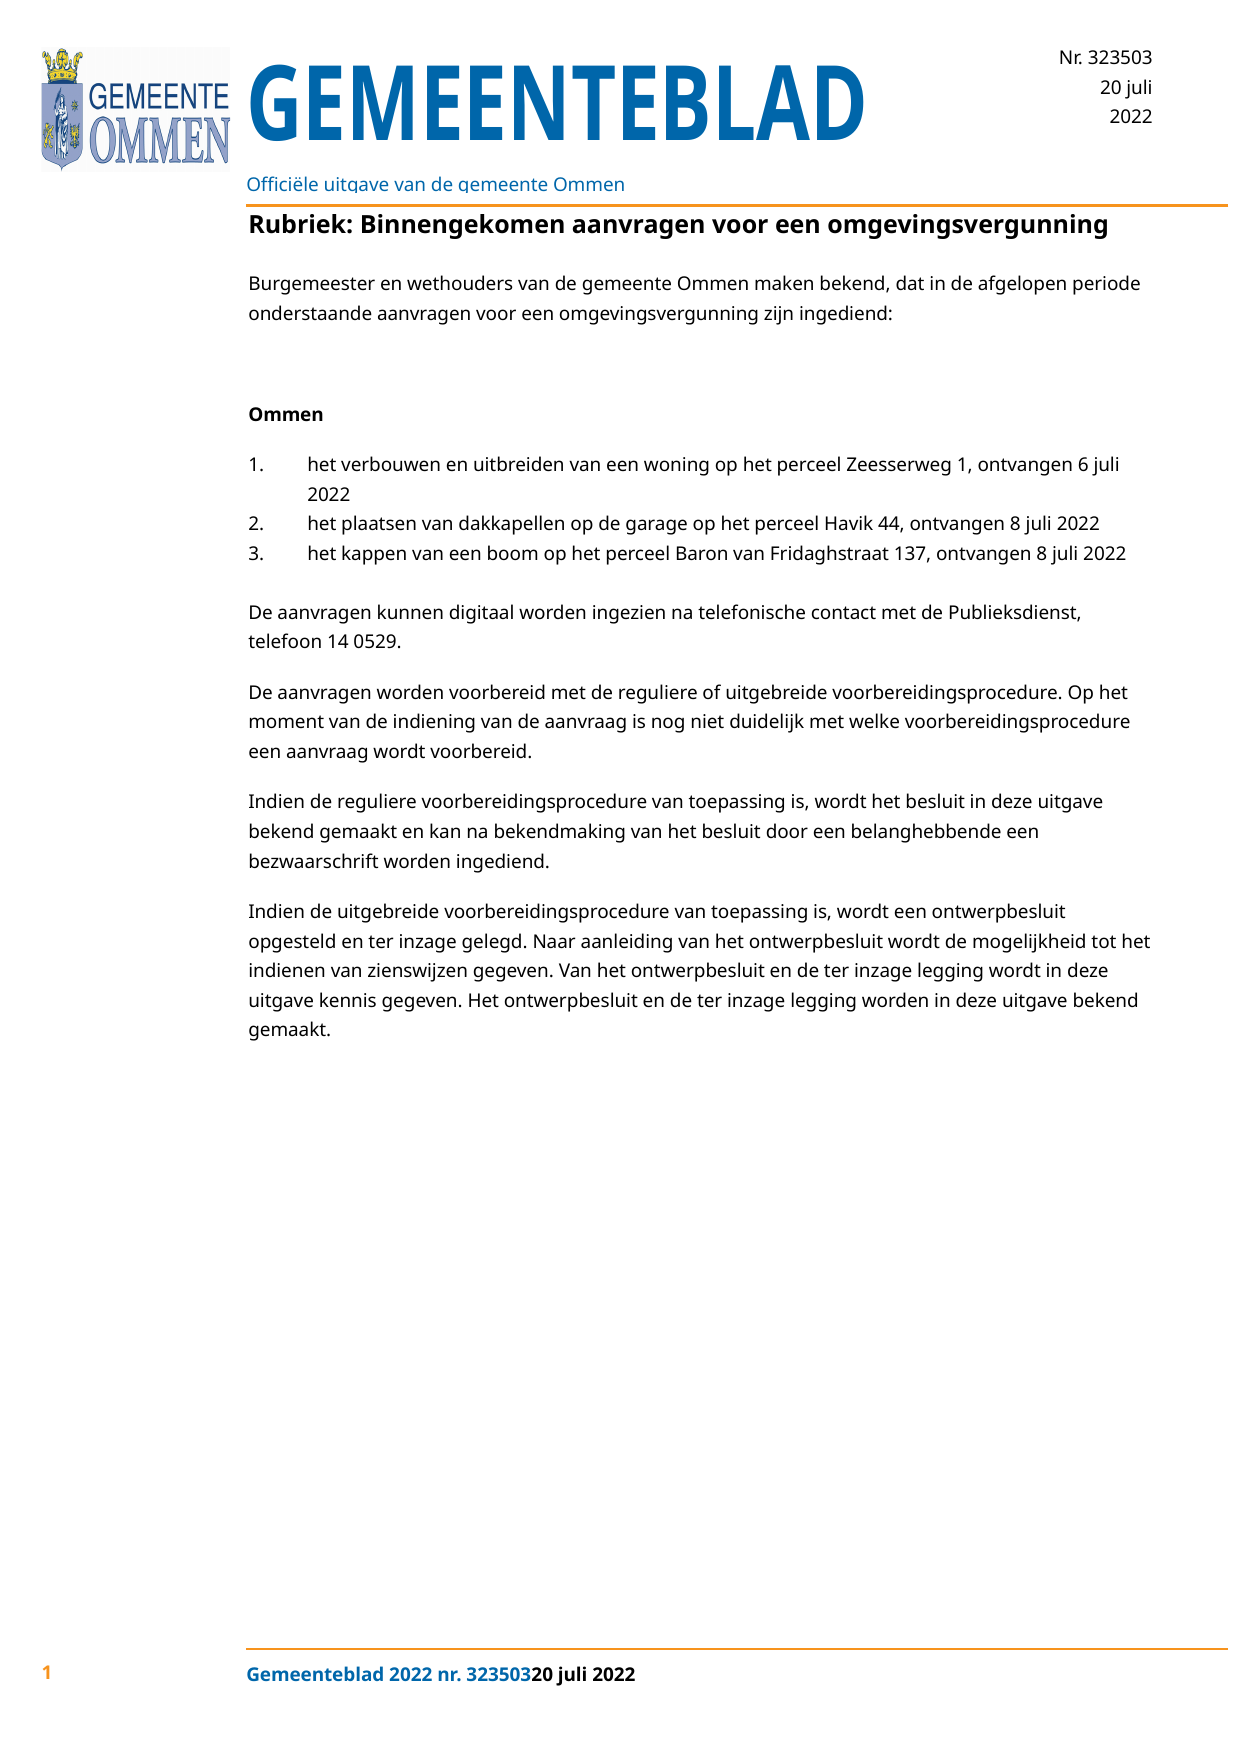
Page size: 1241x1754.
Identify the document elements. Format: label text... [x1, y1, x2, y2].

text De aanvragen kunnen digitaal worden ingezien na telefonische contact met de Publieksdienst, telefoon 14 0529. [248, 599, 1152, 654]
text Burgemeester en wethouders van de gemeente Ommen maken bekend, dat in de afgelopen periode onderstaande aanvragen voor een omgevingsvergunning zijn ingediend: [248, 270, 1152, 326]
picture [41, 47, 231, 172]
list het plaatsen van dakkapellen op de garage op het perceel Havik 44, ontvangen 8 juli 2022 [248, 510, 1152, 536]
text Indien de uitgebreide voorbereidingsprocedure van toepassing is, wordt een ontwerpbesluit opgesteld en ter inzage gelegd. Naar aanleiding van het ontwerpbesluit wordt de mogelijkheid tot het indienen van zienswijzen gegeven. Van het ontwerpbesluit en de ter inzage legging wordt in deze uitgave kennis gegeven. Het ontwerpbesluit en de ter inzage legging worden in deze uitgave bekend gemaakt. [248, 898, 1152, 1042]
text De aanvragen worden voorbereid met de reguliere of uitgebreide voorbereidingsprocedure. Op het moment van de indiening van de aanvraag is nog niet duidelijk met welke voorbereidingsprocedure een aanvraag wordt voorbereid. [248, 679, 1152, 764]
text Indien de reguliere voorbereidingsprocedure van toepassing is, wordt het besluit in deze uitgave bekend gemaakt en kan na bekendmaking van het besluit door een belanghebbende een bezwaarschrift worden ingediend. [248, 789, 1152, 873]
text Ommen [248, 401, 1152, 426]
list het kappen van een boom op het perceel Baron van Fridaghstraat 137, ontvangen 8 juli 2022 [248, 540, 1152, 566]
list het verbouwen en uitbreiden van een woning op het perceel Zeesserweg 1, ontvangen 6 juli 2022 [248, 451, 1152, 506]
text Rubriek: Binnengekomen aanvragen voor een omgevingsvergunning [248, 207, 1152, 241]
